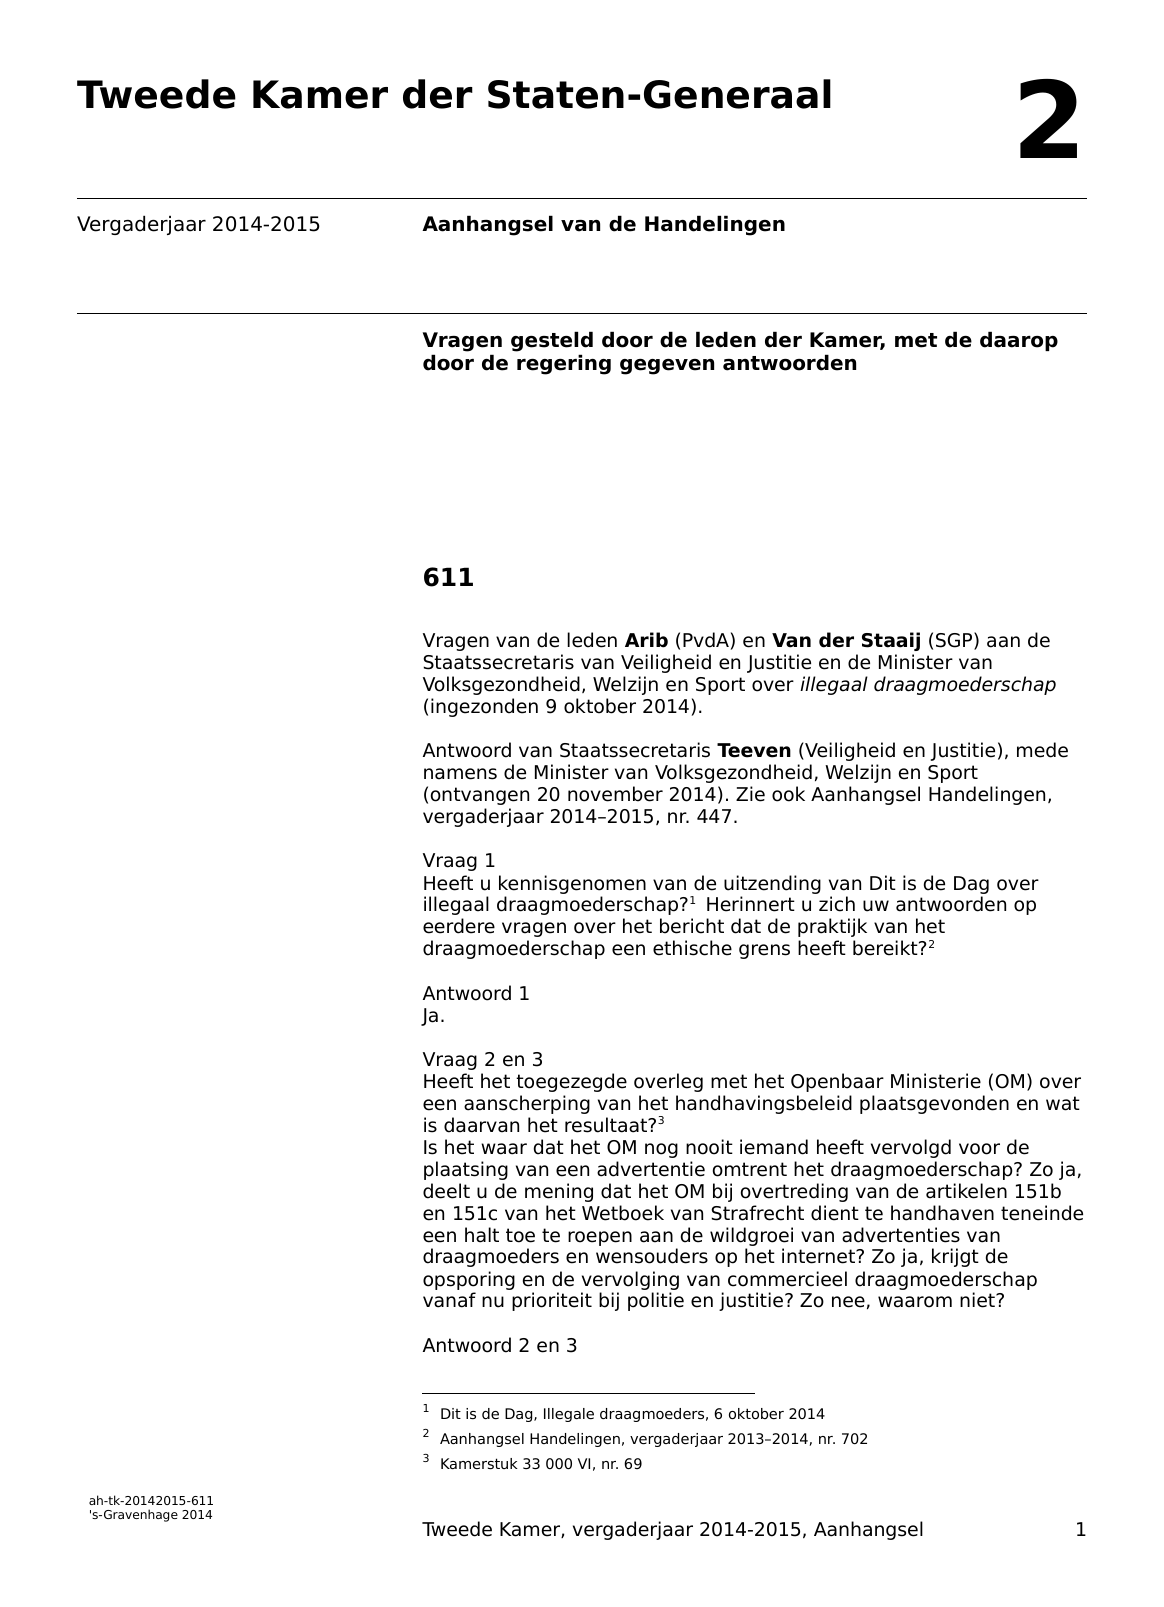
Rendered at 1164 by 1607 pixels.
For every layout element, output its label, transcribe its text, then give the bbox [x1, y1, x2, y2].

text Is het waar dat het OM nog nooit iemand heeft vervolgd voor de plaatsing van een advertentie omtrent het draagmoederschap? Zo ja, deelt u de mening dat het OM bij overtreding van de artikelen 151b en 151c van het Wetboek van Strafrecht dient te handhaven teneinde een halt toe te roepen aan de wildgroei van advertenties van draagmoeders en wensouders op het internet? Zo ja, krijgt de opsporing en de vervolging van commercieel draagmoederschap vanaf nu prioriteit bij politie en justitie? Zo nee, waarom niet? [422, 1137, 1087, 1312]
text Dit is de Dag, Illegale draagmoeders, 6 oktober 2014 [422, 1402, 1087, 1424]
text 611 [422, 563, 1087, 592]
table_cell Vergaderjaar 2014-2015 [77, 199, 422, 313]
text ah-tk-20142015-611 [88, 1494, 323, 1508]
table_header 2 [886, 59, 1087, 198]
table_header Tweede Kamer der Staten-Generaal [77, 59, 886, 198]
text Antwoord 2 en 3 [422, 1334, 1087, 1357]
text Antwoord 1 [422, 982, 1087, 1004]
text Ja. [422, 1004, 1087, 1026]
text Vraag 2 en 3 [422, 1049, 1087, 1071]
table_cell Aanhangsel van de Handelingen [422, 199, 1087, 313]
table_cell Vragen gesteld door de leden der Kamer, met de daarop door de regering gegeven antwoorden [422, 314, 1087, 375]
text Antwoord van Staatssecretaris Teeven (Veiligheid en Justitie), mede namens de Minister van Volksgezondheid, Welzijn en Sport (ontvangen 20 november 2014). Zie ook Aanhangsel Handelingen, vergaderjaar 2014–2015, nr. 447. [422, 740, 1087, 828]
text Aanhangsel Handelingen, vergaderjaar 2013–2014, nr. 702 [422, 1427, 1087, 1449]
text Vraag 1 [422, 850, 1087, 872]
text Heeft het toegezegde overleg met het Openbaar Ministerie (OM) over een aanscherping van het handhavingsbeleid plaatsgevonden en wat is daarvan het resultaat? [422, 1071, 1087, 1137]
table_cell [77, 314, 422, 375]
text Kamerstuk 33 000 VI, nr. 69 [422, 1452, 1087, 1474]
text Heeft u kennisgenomen van de uitzending van Dit is de Dag over illegaal draagmoederschap? Herinnert u zich uw antwoorden op eerdere vragen over het bericht dat de praktijk van het draagmoederschap een ethische grens heeft bereikt? [422, 872, 1087, 960]
text Vragen van de leden Arib (PvdA) en Van der Staaij (SGP) aan de Staatssecretaris van Veiligheid en Justitie en de Minister van Volksgezondheid, Welzijn en Sport over illegaal draagmoederschap (ingezonden 9 oktober 2014). [422, 630, 1087, 718]
text 's-Gravenhage 2014 [88, 1508, 323, 1522]
